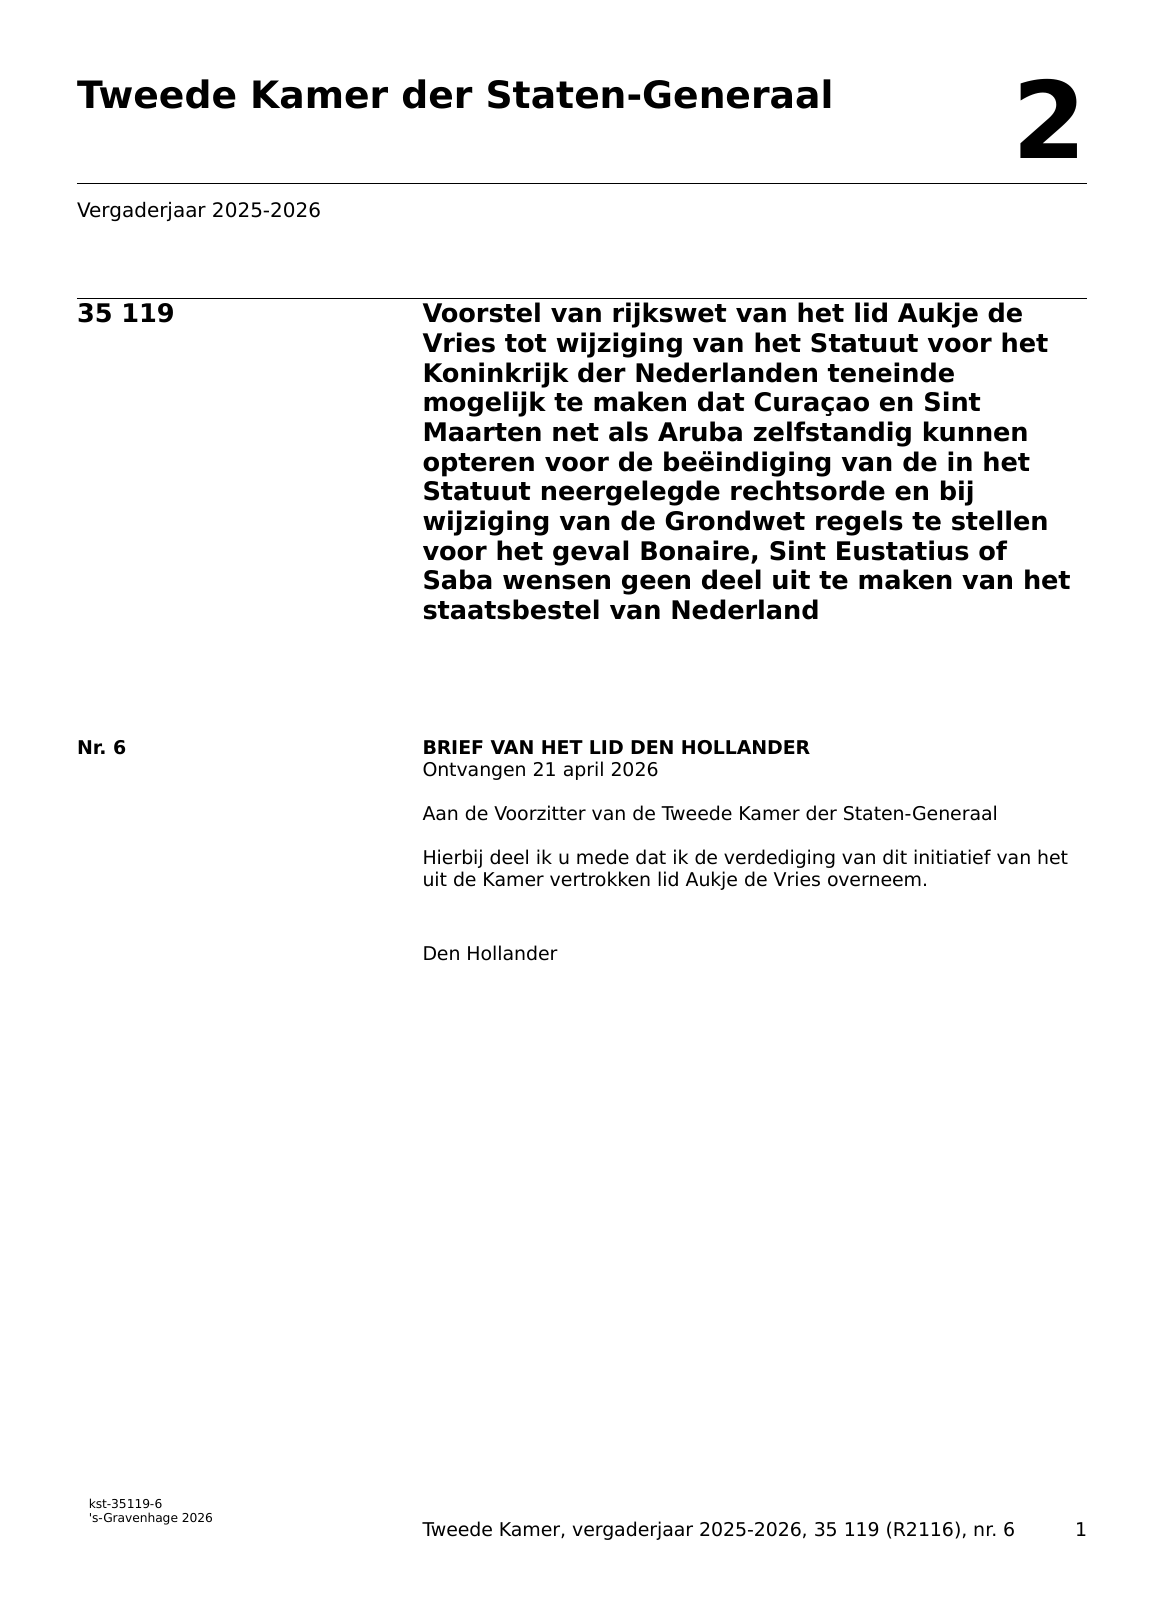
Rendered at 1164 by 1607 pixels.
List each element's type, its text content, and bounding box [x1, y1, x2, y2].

table_header Tweede Kamer der Staten-Generaal [77, 59, 886, 183]
text Hierbij deel ik u mede dat ik de verdediging van dit initiatief van het uit de Kamer vertrokken lid Aukje de Vries overneem. [422, 847, 1087, 891]
subtitle Nr. 6 BRIEF VAN HET LID DEN HOLLANDER [77, 737, 1087, 758]
table_header 2 [886, 59, 1087, 183]
text Ontvangen 21 april 2026 [422, 758, 1087, 781]
text Aan de Voorzitter van de Tweede Kamer der Staten-Generaal [422, 803, 1087, 825]
text kst-35119-6 [88, 1497, 323, 1511]
subtitle 35 119 Voorstel van rijkswet van het lid Aukje de Vries tot wijziging van het Statuut voor het Koninkrijk der Nederlanden teneinde mogelijk te maken dat Curaçao en Sint Maarten net als Aruba zelfstandig kunnen opteren voor de beëindiging van de in het Statuut neergelegde rechtsorde en bij wijziging van de Grondwet regels te stellen voor het geval Bonaire, Sint Eustatius of Saba wensen geen deel uit te maken van het staatsbestel van Nederland [77, 299, 1087, 626]
table_cell Vergaderjaar 2025-2026 [77, 184, 1087, 298]
text Den Hollander [422, 921, 1087, 965]
text 's-Gravenhage 2026 [88, 1511, 323, 1525]
